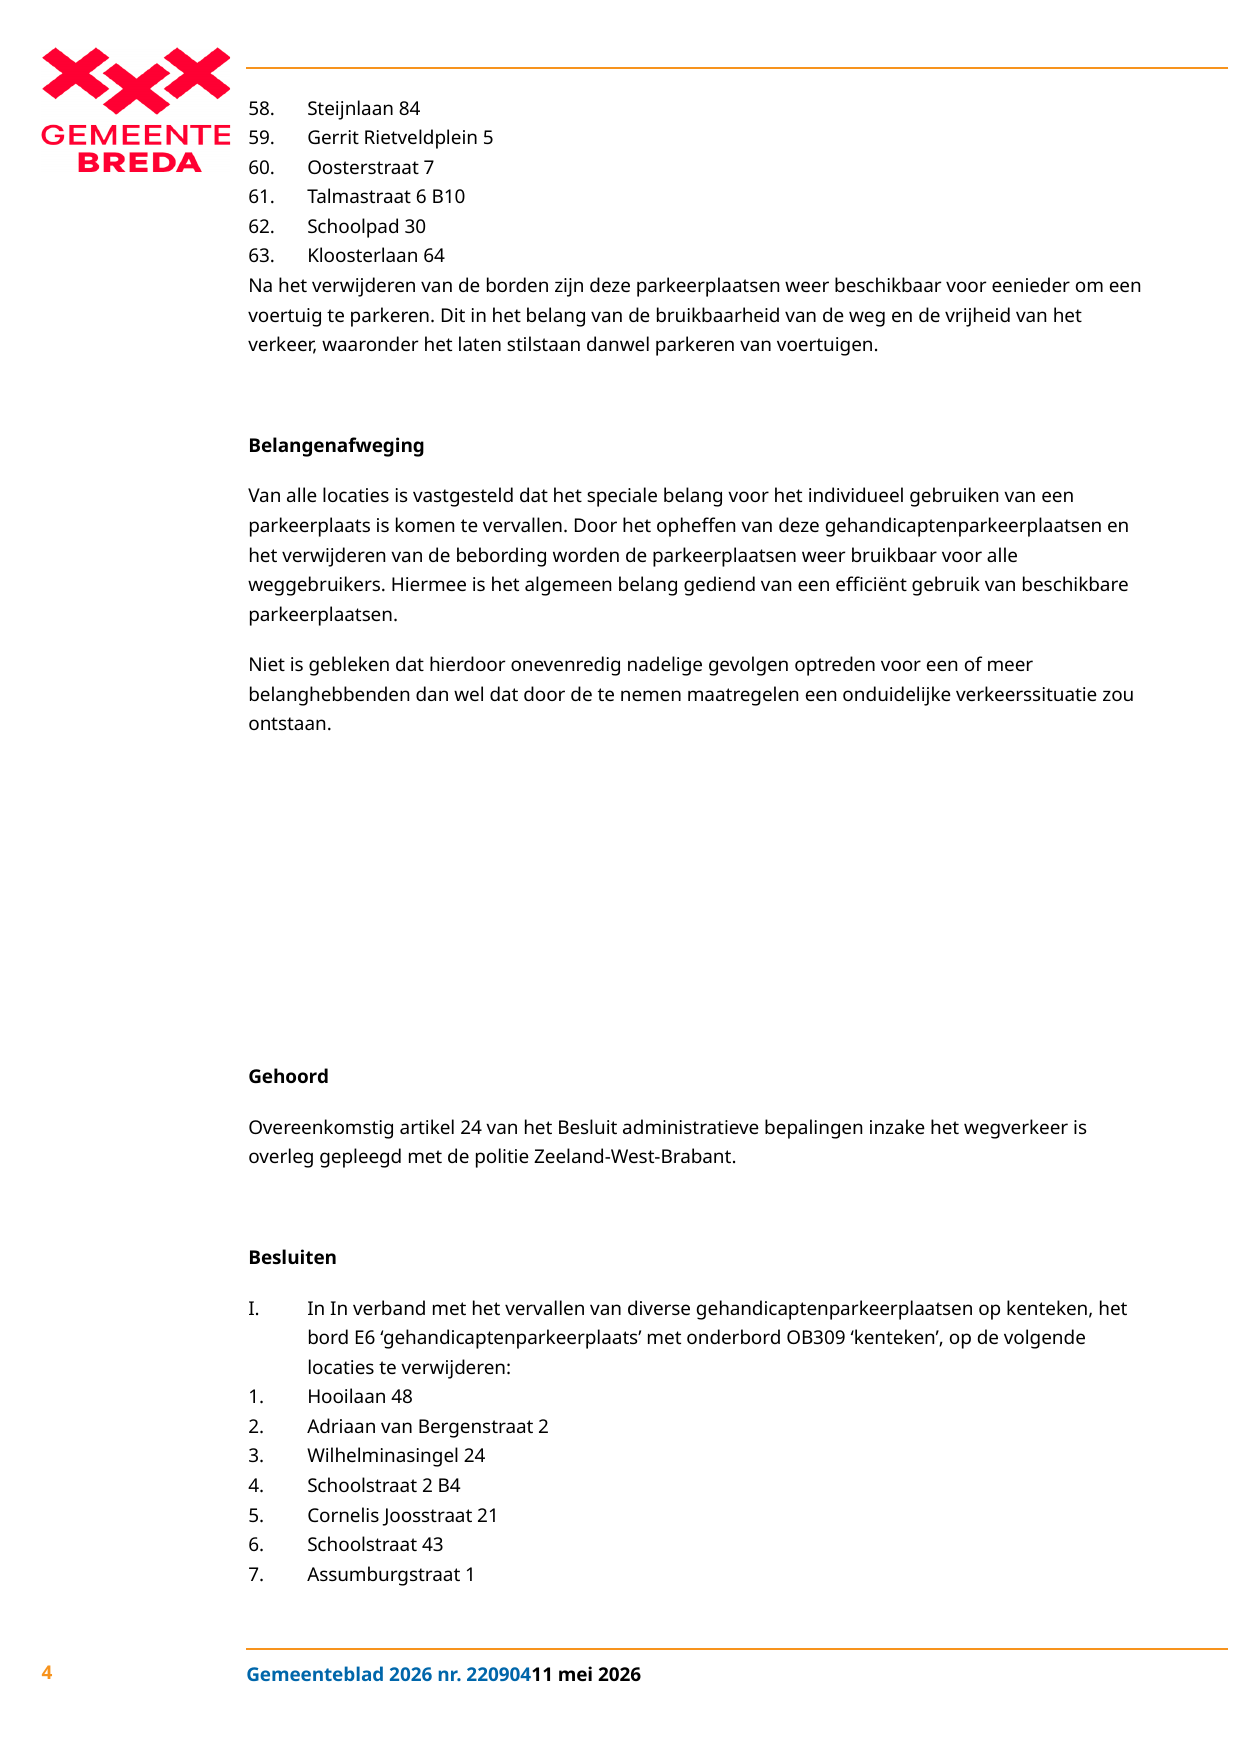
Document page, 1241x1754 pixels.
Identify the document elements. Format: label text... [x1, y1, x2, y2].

list Cornelis Joosstraat 21 [248, 1502, 1152, 1528]
list Hooilaan 48 [248, 1383, 1152, 1409]
list Schoolstraat 2 B4 [248, 1472, 1152, 1498]
text Na het verwijderen van de borden zijn deze parkeerplaatsen weer beschikbaar voor eenieder om een voertuig te parkeren. Dit in het belang van de bruikbaarheid van de weg en de vrijheid van het verkeer, waaronder het laten stilstaan danwel parkeren van voertuigen. [248, 272, 1152, 357]
text Overeenkomstig artikel 24 van het Besluit administratieve bepalingen inzake het wegverkeer is overleg gepleegd met de politie Zeeland-West-Brabant. [248, 1114, 1152, 1169]
text Belangenafweging [248, 432, 1152, 458]
list Assumburgstraat 1 [248, 1561, 1152, 1587]
list Kloosterlaan 64 [248, 243, 1152, 268]
list Talmastraat 6 B10 [248, 183, 1152, 209]
text Niet is gebleken dat hierdoor onevenredig nadelige gevolgen optreden voor een of meer belanghebbenden dan wel dat door de te nemen maatregelen een onduidelijke verkeerssituatie zou ontstaan. [248, 651, 1152, 736]
text Besluiten [248, 1244, 1152, 1270]
list Schoolpad 30 [248, 213, 1152, 239]
list In In verband met het vervallen van diverse gehandicaptenparkeerplaatsen op kenteken, het bord E6 ‘gehandicaptenparkeerplaats’ met onderbord OB309 ‘kenteken’, op de volgende locaties te verwijderen: [248, 1295, 1152, 1380]
list Adriaan van Bergenstraat 2 [248, 1413, 1152, 1439]
list Gerrit Rietveldplein 5 [248, 124, 1152, 150]
list Wilhelminasingel 24 [248, 1443, 1152, 1468]
list Oosterstraat 7 [248, 154, 1152, 180]
list Schoolstraat 43 [248, 1531, 1152, 1557]
picture [41, 47, 231, 172]
list Steijnlaan 84 [248, 95, 1152, 121]
text Gehoord [248, 1063, 1152, 1089]
text Van alle locaties is vastgesteld dat het speciale belang voor het individueel gebruiken van een parkeerplaats is komen te vervallen. Door het opheffen van deze gehandicaptenparkeerplaatsen en het verwijderen van de bebording worden de parkeerplaatsen weer bruikbaar voor alle weggebruikers. Hiermee is het algemeen belang gediend van een efficiënt gebruik van beschikbare parkeerplaatsen. [248, 483, 1152, 627]
